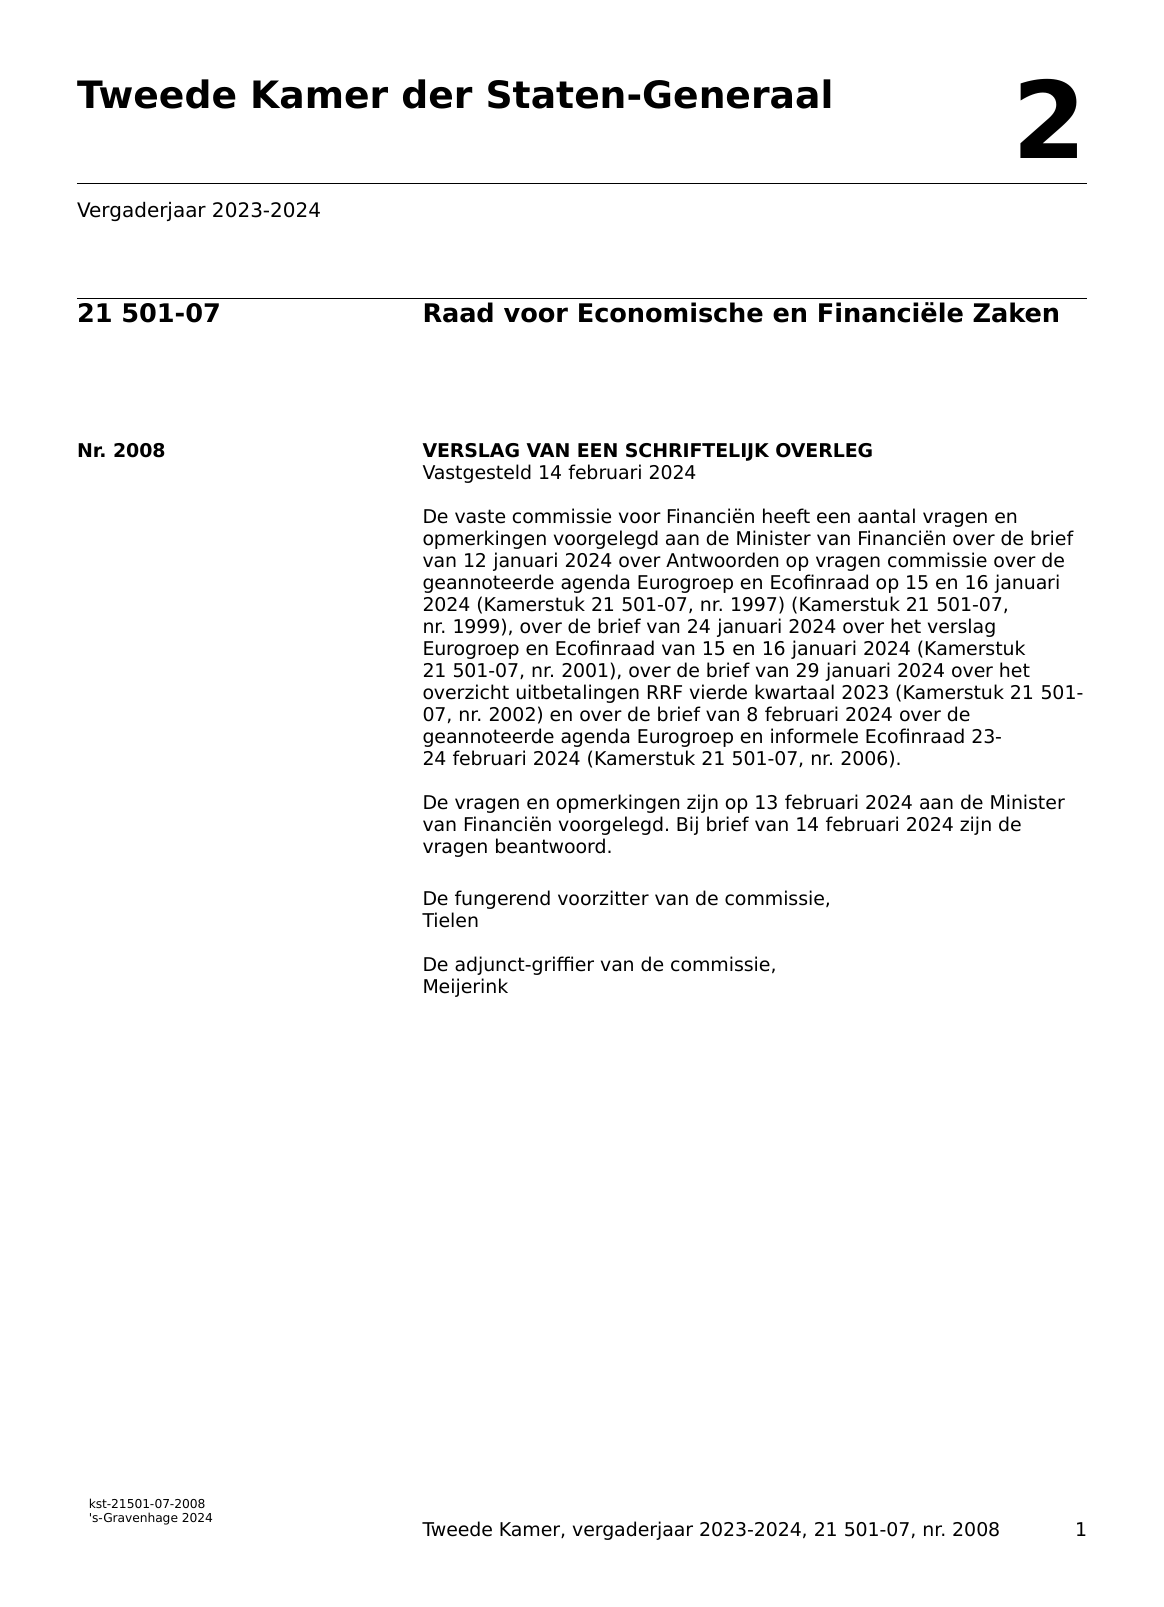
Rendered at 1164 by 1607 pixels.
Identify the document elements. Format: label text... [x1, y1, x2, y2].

table_cell Vergaderjaar 2023-2024 [77, 184, 1087, 298]
subtitle 21 501-07 Raad voor Economische en Financiële Zaken [77, 299, 1087, 329]
table_header Tweede Kamer der Staten-Generaal [77, 59, 886, 183]
text De adjunct-griffier van de commissie, Meijerink [422, 954, 1087, 998]
text kst-21501-07-2008 [88, 1497, 323, 1511]
text De fungerend voorzitter van de commissie, Tielen [422, 888, 1087, 932]
text De vaste commissie voor Financiën heeft een aantal vragen en opmerkingen voorgelegd aan de Minister van Financiën over de brief van 12 januari 2024 over Antwoorden op vragen commissie over de geannoteerde agenda Eurogroep en Ecofinraad op 15 en 16 januari 2024 (Kamerstuk 21 501-07, nr. 1997) (Kamerstuk 21 501-07, nr. 1999), over de brief van 24 januari 2024 over het verslag Eurogroep en Ecofinraad van 15 en 16 januari 2024 (Kamerstuk 21 501-07, nr. 2001), over de brief van 29 januari 2024 over het overzicht uitbetalingen RRF vierde kwartaal 2023 (Kamerstuk 21 501-07, nr. 2002) en over de brief van 8 februari 2024 over de geannoteerde agenda Eurogroep en informele Ecofinraad 23-24 februari 2024 (Kamerstuk 21 501-07, nr. 2006). [422, 506, 1087, 769]
subtitle Nr. 2008 VERSLAG VAN EEN SCHRIFTELIJK OVERLEG [77, 440, 1087, 462]
text 's-Gravenhage 2024 [88, 1511, 323, 1525]
text De vragen en opmerkingen zijn op 13 februari 2024 aan de Minister van Financiën voorgelegd. Bij brief van 14 februari 2024 zijn de vragen beantwoord. [422, 792, 1087, 858]
table_header 2 [886, 59, 1087, 183]
text Vastgesteld 14 februari 2024 [422, 462, 1087, 484]
